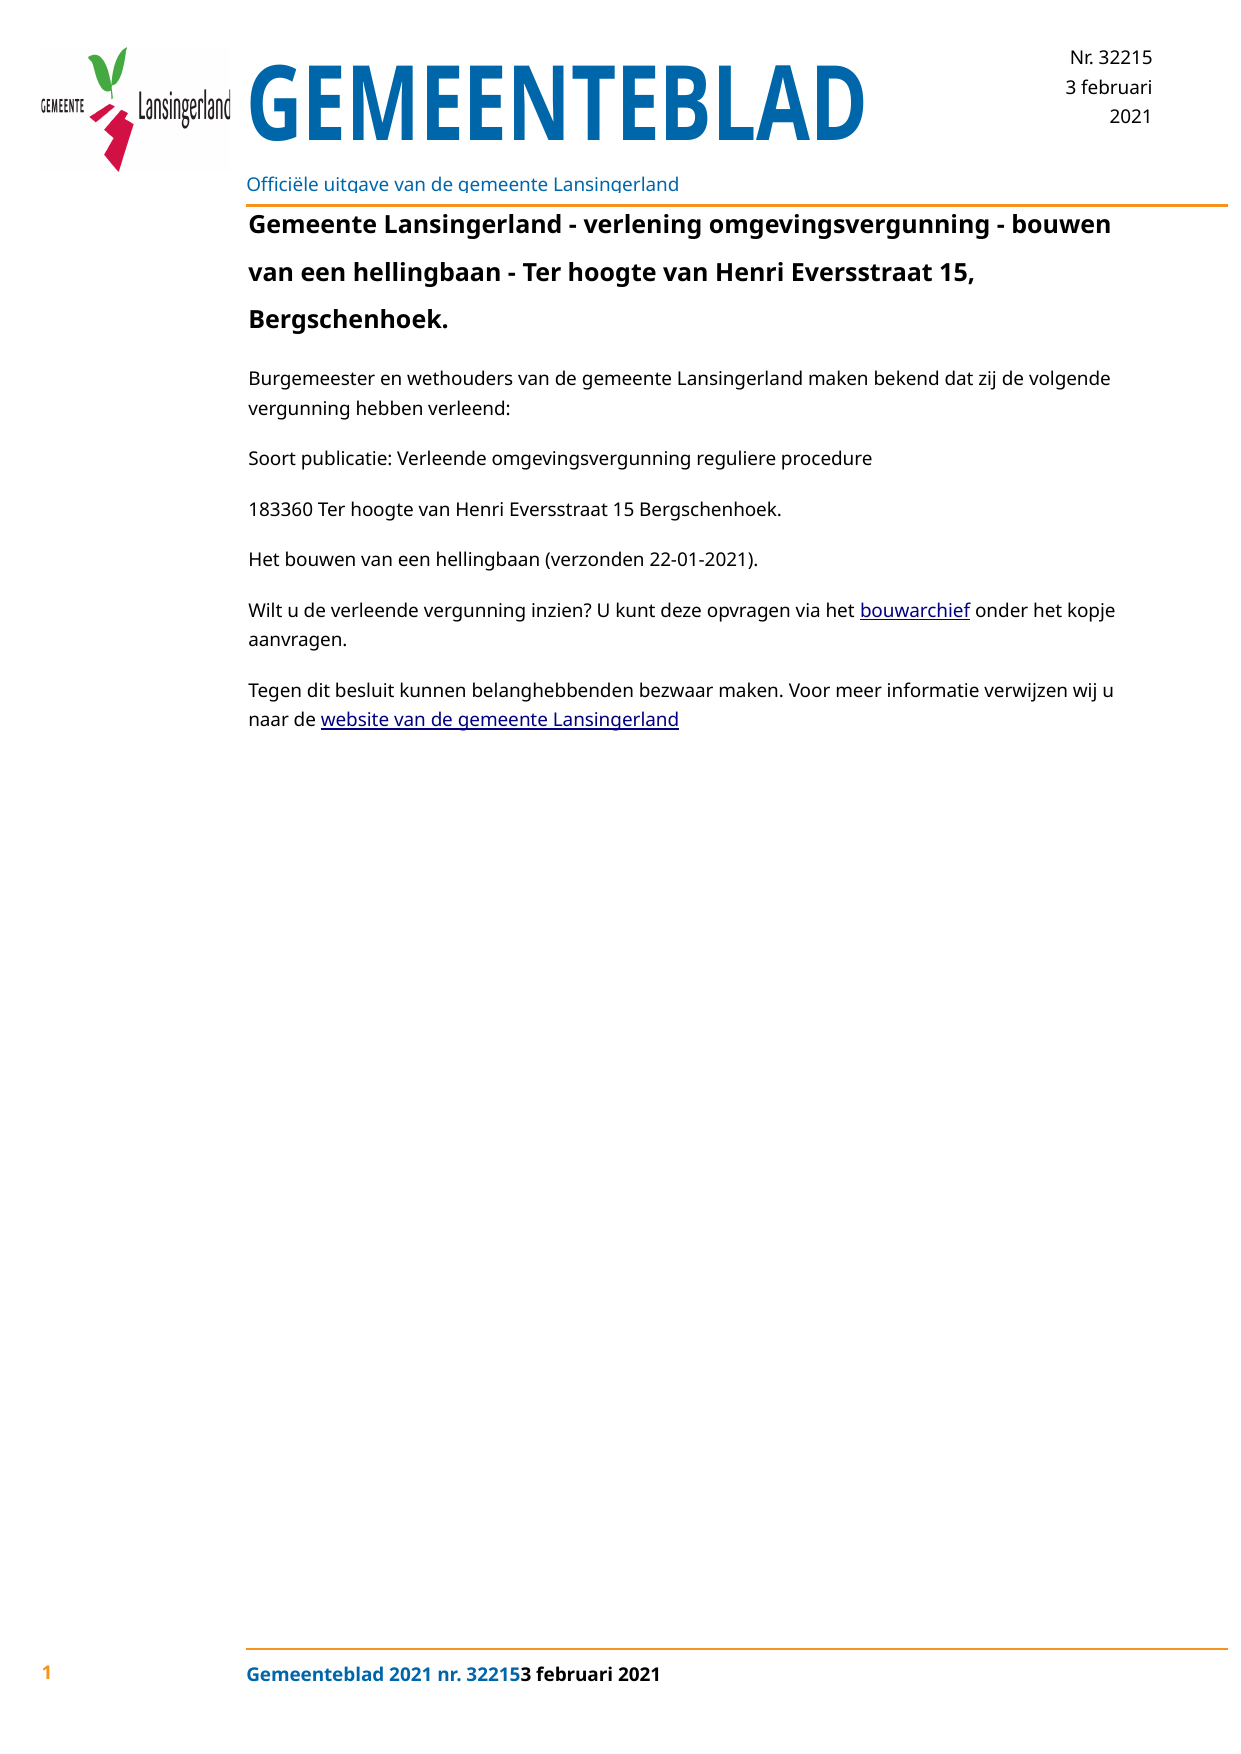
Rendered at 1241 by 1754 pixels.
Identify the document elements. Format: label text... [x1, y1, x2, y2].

text Tegen dit besluit kunnen belanghebbenden bezwaar maken. Voor meer informatie verwijzen wij u naar de website van de gemeente Lansingerland [248, 677, 1152, 732]
text Soort publicatie: Verleende omgevingsvergunning reguliere procedure [248, 446, 1152, 471]
picture [41, 47, 231, 172]
text Wilt u de verleende vergunning inzien? U kunt deze opvragen via het bouwarchief onder het kopje aanvragen. [248, 597, 1152, 652]
text Gemeente Lansingerland - verlening omgevingsvergunning - bouwen van een hellingbaan - Ter hoogte van Henri Eversstraat 15, Bergschenhoek. [248, 207, 1152, 336]
text 183360 Ter hoogte van Henri Eversstraat 15 Bergschenhoek. [248, 496, 1152, 522]
text Het bouwen van een hellingbaan (verzonden 22-01-2021). [248, 546, 1152, 572]
text Burgemeester en wethouders van de gemeente Lansingerland maken bekend dat zij de volgende vergunning hebben verleend: [248, 366, 1152, 421]
